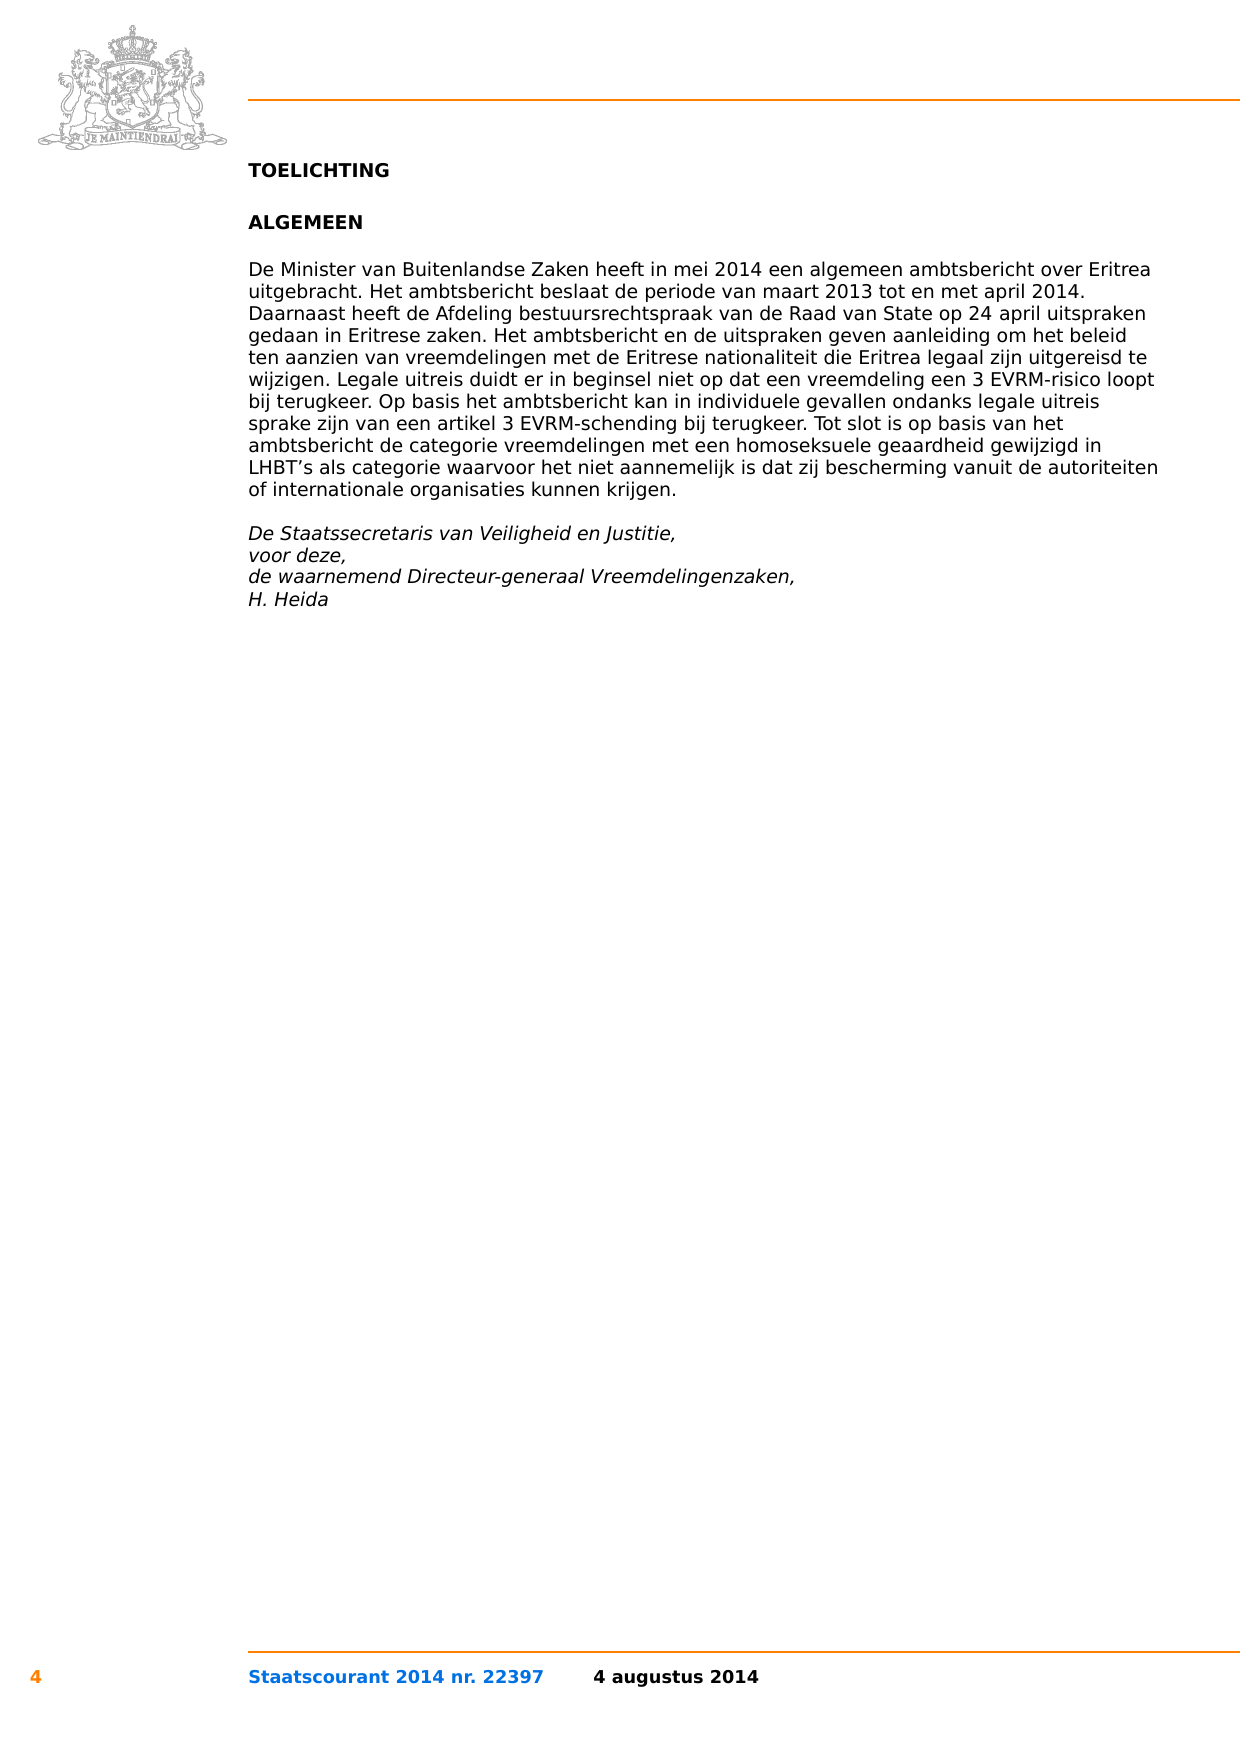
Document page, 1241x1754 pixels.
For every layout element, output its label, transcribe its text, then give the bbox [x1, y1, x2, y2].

picture [38, 25, 227, 150]
subtitle TOELICHTING [248, 160, 1163, 182]
subtitle ALGEMEEN [248, 212, 1163, 234]
text De Minister van Buitenlandse Zaken heeft in mei 2014 een algemeen ambtsbericht over Eritrea uitgebracht. Het ambtsbericht beslaat de periode van maart 2013 tot en met april 2014. Daarnaast heeft de Afdeling bestuursrechtspraak van de Raad van State op 24 april uitspraken gedaan in Eritrese zaken. Het ambtsbericht en de uitspraken geven aanleiding om het beleid ten aanzien van vreemdelingen met de Eritrese nationaliteit die Eritrea legaal zijn uitgereisd te wijzigen. Legale uitreis duidt er in beginsel niet op dat een vreemdeling een 3 EVRM-risico loopt bij terugkeer. Op basis het ambtsbericht kan in individuele gevallen ondanks legale uitreis sprake zijn van een artikel 3 EVRM-schending bij terugkeer. Tot slot is op basis van het ambtsbericht de categorie vreemdelingen met een homoseksuele geaardheid gewijzigd in LHBT’s als categorie waarvoor het niet aannemelijk is dat zij bescherming vanuit de autoriteiten of internationale organisaties kunnen krijgen. [248, 259, 1163, 501]
text De Staatssecretaris van Veiligheid en Justitie, voor deze, de waarnemend Directeur-generaal Vreemdelingenzaken, H. Heida [248, 522, 1163, 610]
